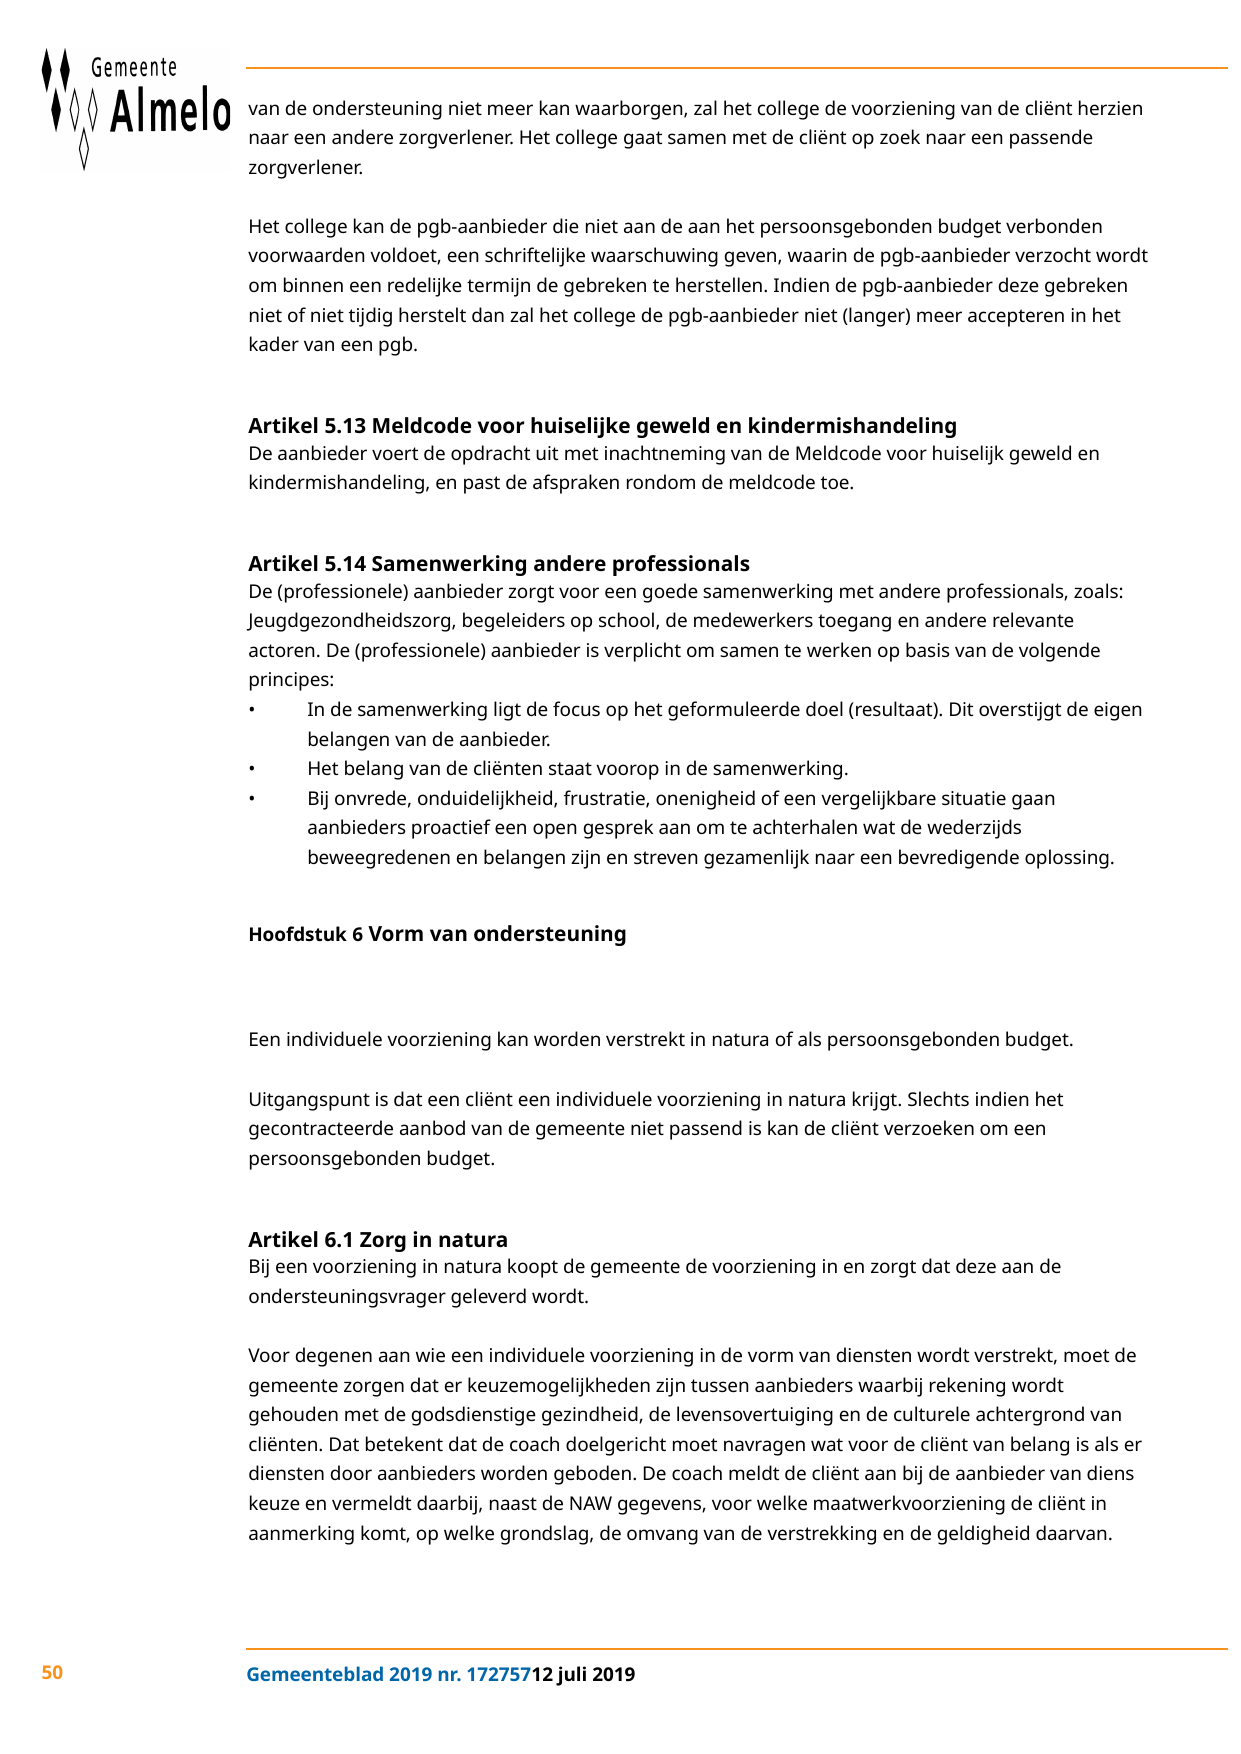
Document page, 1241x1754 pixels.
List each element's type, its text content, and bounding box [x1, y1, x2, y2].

text De (professionele) aanbieder zorgt voor een goede samenwerking met andere professionals, zoals: Jeugdgezondheidszorg, begeleiders op school, de medewerkers toegang en andere relevante actoren. De (professionele) aanbieder is verplicht om samen te werken op basis van de volgende principes: [248, 578, 1152, 692]
list Bij onvrede, onduidelijkheid, frustratie, onenigheid of een vergelijkbare situatie gaan aanbieders proactief een open gesprek aan om te achterhalen wat de wederzijds beweegredenen en belangen zijn en streven gezamenlijk naar een bevredigende oplossing. [248, 785, 1152, 870]
picture [41, 47, 231, 172]
text Uitgangspunt is dat een cliënt een individuele voorziening in natura krijgt. Slechts indien het gecontracteerde aanbod van de gemeente niet passend is kan de cliënt verzoeken om een persoonsgebonden budget. [248, 1086, 1152, 1171]
text Artikel 6.1 Zorg in natura [248, 1225, 1152, 1253]
text Voor degenen aan wie een individuele voorziening in de vorm van diensten wordt verstrekt, moet de gemeente zorgen dat er keuzemogelijkheden zijn tussen aanbieders waarbij rekening wordt gehouden met de godsdienstige gezindheid, de levensovertuiging en de culturele achtergrond van cliënten. Dat betekent dat de coach doelgericht moet navragen wat voor de cliënt van belang is als er diensten door aanbieders worden geboden. De coach meldt de cliënt aan bij de aanbieder van diens keuze en vermeldt daarbij, naast de NAW gegevens, voor welke maatwerkvoorziening de cliënt in aanmerking komt, op welke grondslag, de omvang van de verstrekking en de geldigheid daarvan. [248, 1342, 1152, 1545]
text Bij een voorziening in natura koopt de gemeente de voorziening in en zorgt dat deze aan de ondersteuningsvrager geleverd wordt. [248, 1253, 1152, 1309]
text Hoofdstuk 6 Vorm van ondersteuning [248, 919, 1152, 948]
text Artikel 5.13 Meldcode voor huiselijke geweld en kindermishandeling [248, 411, 1152, 440]
text van de ondersteuning niet meer kan waarborgen, zal het college de voorziening van de cliënt herzien naar een andere zorgverlener. Het college gaat samen met de cliënt op zoek naar een passende zorgverlener. [248, 95, 1152, 180]
text Het college kan de pgb-aanbieder die niet aan de aan het persoonsgebonden budget verbonden voorwaarden voldoet, een schriftelijke waarschuwing geven, waarin de pgb-aanbieder verzocht wordt om binnen een redelijke termijn de gebreken te herstellen. Indien de pgb-aanbieder deze gebreken niet of niet tijdig herstelt dan zal het college de pgb-aanbieder niet (langer) meer accepteren in het kader van een pgb. [248, 213, 1152, 357]
list In de samenwerking ligt de focus op het geformuleerde doel (resultaat). Dit overstijgt de eigen belangen van de aanbieder. [248, 696, 1152, 752]
text De aanbieder voert de opdracht uit met inachtneming van de Meldcode voor huiselijk geweld en kindermishandeling, en past de afspraken rondom de meldcode toe. [248, 440, 1152, 495]
text Een individuele voorziening kan worden verstrekt in natura of als persoonsgebonden budget. [248, 1027, 1152, 1052]
text Artikel 5.14 Samenwerking andere professionals [248, 549, 1152, 578]
list Het belang van de cliënten staat voorop in de samenwerking. [248, 755, 1152, 781]
